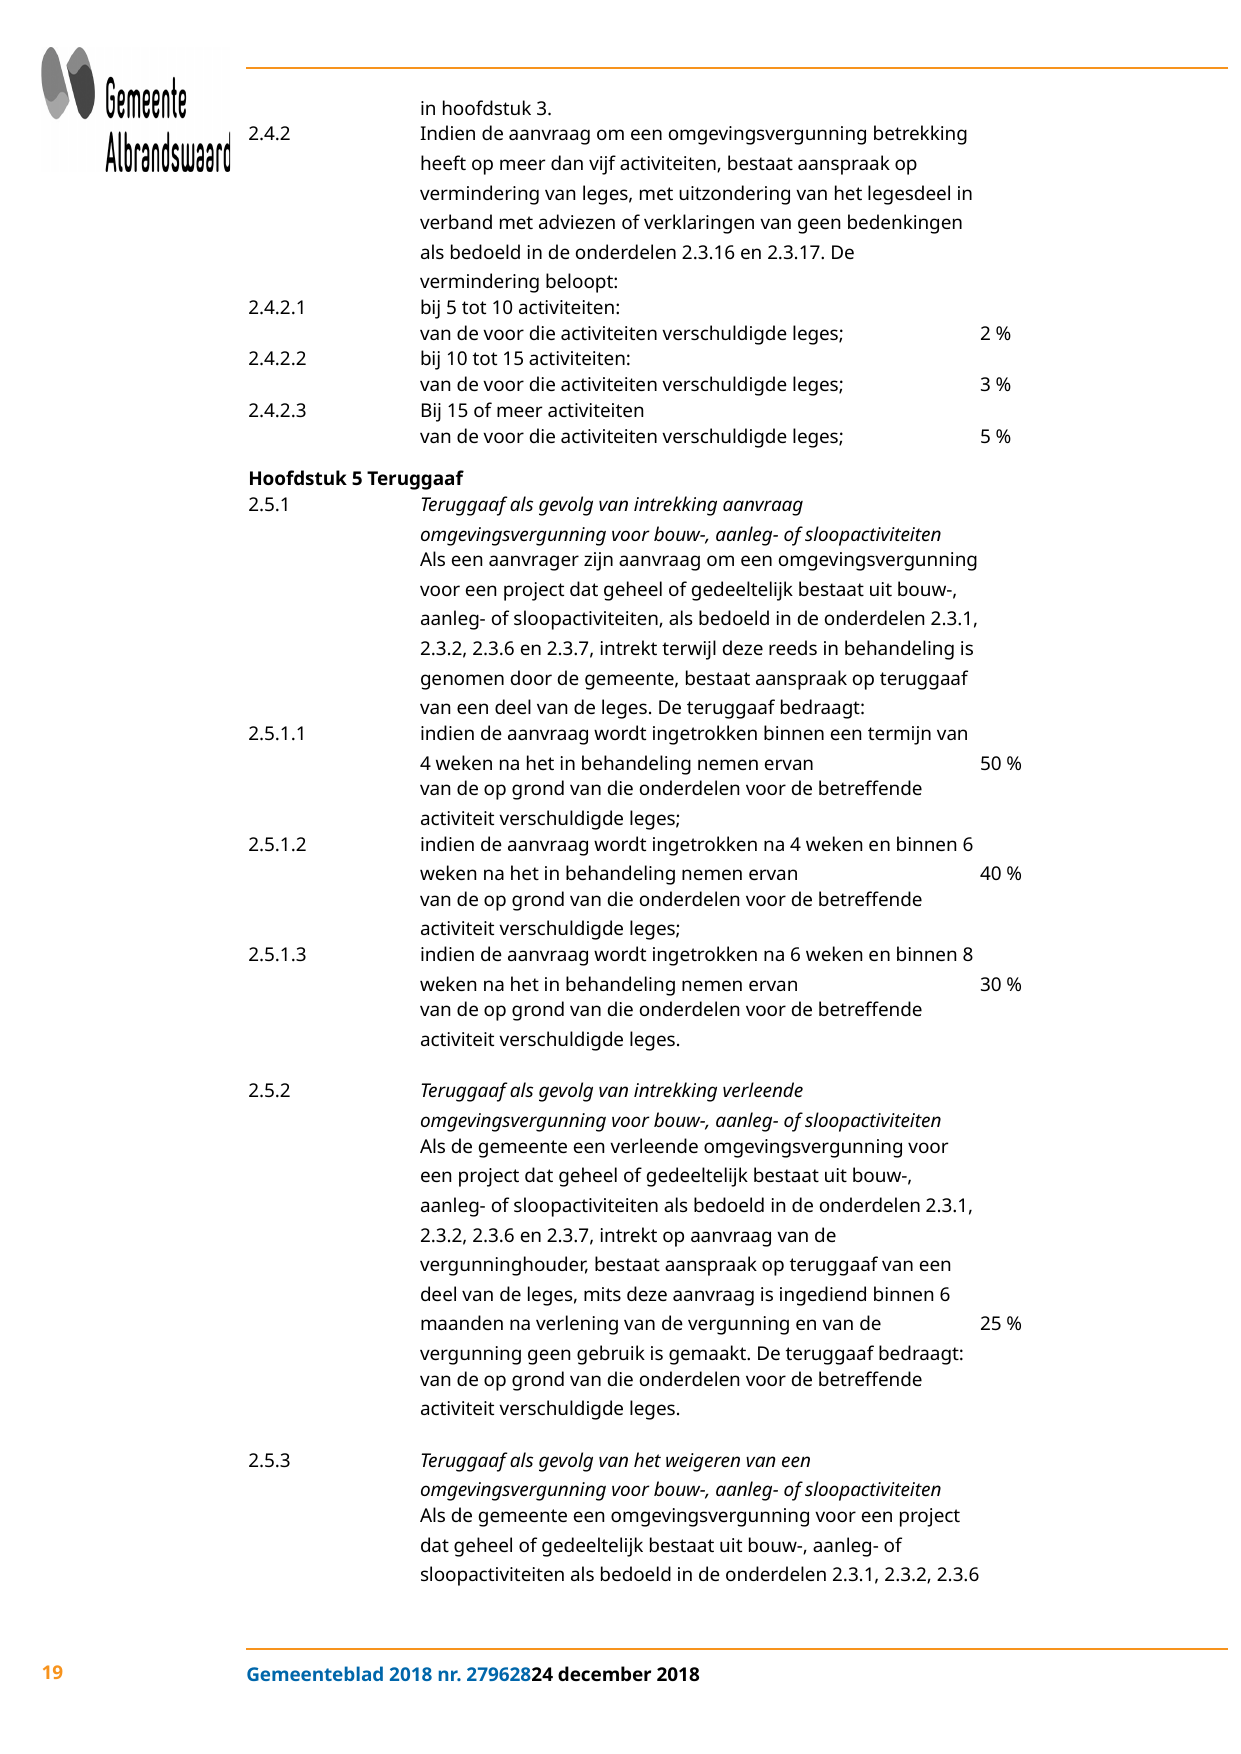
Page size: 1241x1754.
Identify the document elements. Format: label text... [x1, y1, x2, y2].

table_cell van de op grond van die onderdelen voor de betreffende activiteit verschuldigde leges; [420, 886, 980, 941]
table_cell [248, 1366, 420, 1421]
table_cell van de op grond van die onderdelen voor de betreffende activiteit verschuldigde leges; [420, 775, 980, 831]
table_cell [980, 997, 1152, 1052]
text Hoofdstuk 5 Teruggaaf [248, 465, 1152, 491]
table_cell Als een aanvrager zijn aanvraag om een omgevingsvergunning voor een project dat geheel of gedeeltelijk bestaat uit bouw-, aanleg- of sloopactiviteiten, als bedoeld in de onderdelen 2.3.1, 2.3.2, 2.3.6 en 2.3.7, intrekt terwijl deze reeds in behandeling is genomen door de gemeente, bestaat aanspraak op teruggaaf van een deel van de leges. De teruggaaf bedraagt: [420, 546, 980, 720]
table_cell [420, 1052, 980, 1078]
table_cell [980, 1078, 1152, 1133]
table_cell [980, 346, 1152, 371]
table_cell [980, 121, 1152, 294]
table_cell indien de aanvraag wordt ingetrokken binnen een termijn van 4 weken na het in behandeling nemen ervan [420, 720, 980, 775]
table_cell [980, 1502, 1152, 1587]
table_cell 2.4.2 [248, 121, 420, 294]
table_header in hoofdstuk 3. [420, 95, 980, 121]
table_cell [248, 371, 420, 397]
table_cell [248, 546, 420, 720]
table_cell bij 10 tot 15 activiteiten: [420, 346, 980, 371]
table_cell 50 % [980, 720, 1152, 775]
table_cell [980, 1366, 1152, 1421]
table_cell 25 % [980, 1133, 1152, 1366]
table_cell [248, 886, 420, 941]
table_cell 2.5.1.2 [248, 831, 420, 886]
table_cell [248, 1052, 420, 1078]
table_cell van de voor die activiteiten verschuldigde leges; [420, 320, 980, 346]
table_cell [980, 775, 1152, 831]
table_cell 2.4.2.2 [248, 346, 420, 371]
table_cell [980, 546, 1152, 720]
table_cell 5 % [980, 423, 1152, 448]
table_cell Als de gemeente een omgevingsvergunning voor een project dat geheel of gedeeltelijk bestaat uit bouw-, aanleg- of sloopactiviteiten als bedoeld in de onderdelen 2.3.1, 2.3.2, 2.3.6 [420, 1502, 980, 1587]
table_cell Teruggaaf als gevolg van het weigeren van een omgevingsvergunning voor bouw-, aanleg- of sloopactiviteiten [420, 1447, 980, 1502]
table_cell [420, 1421, 980, 1447]
table_cell 3 % [980, 371, 1152, 397]
table_cell Teruggaaf als gevolg van intrekking verleende omgevingsvergunning voor bouw-, aanleg- of sloopactiviteiten [420, 1078, 980, 1133]
picture [41, 47, 231, 172]
table_cell van de op grond van die onderdelen voor de betreffende activiteit verschuldigde leges. [420, 1366, 980, 1421]
table_header 2.5.1 [248, 491, 420, 546]
table_header [248, 95, 420, 121]
table_cell van de op grond van die onderdelen voor de betreffende activiteit verschuldigde leges. [420, 997, 980, 1052]
table_cell [980, 1052, 1152, 1078]
table_cell 2.5.3 [248, 1447, 420, 1502]
table_cell 40 % [980, 831, 1152, 886]
table_cell [980, 886, 1152, 941]
table_cell [248, 1502, 420, 1587]
table_cell [980, 1447, 1152, 1502]
table_cell Als de gemeente een verleende omgevingsvergunning voor een project dat geheel of gedeeltelijk bestaat uit bouw-, aanleg- of sloopactiviteiten als bedoeld in de onderdelen 2.3.1, 2.3.2, 2.3.6 en 2.3.7, intrekt op aanvraag van de vergunninghouder, bestaat aanspraak op teruggaaf van een deel van de leges, mits deze aanvraag is ingediend binnen 6 maanden na verlening van de vergunning en van de vergunning geen gebruik is gemaakt. De teruggaaf bedraagt: [420, 1133, 980, 1366]
table_cell 2.5.1.1 [248, 720, 420, 775]
table_cell [248, 1133, 420, 1366]
table_cell [248, 775, 420, 831]
table_cell bij 5 tot 10 activiteiten: [420, 294, 980, 320]
table_cell [248, 997, 420, 1052]
table_header Teruggaaf als gevolg van intrekking aanvraag omgevingsvergunning voor bouw-, aanleg- of sloopactiviteiten [420, 491, 980, 546]
table_cell indien de aanvraag wordt ingetrokken na 6 weken en binnen 8 weken na het in behandeling nemen ervan [420, 941, 980, 997]
table_cell 2.4.2.3 [248, 397, 420, 423]
table_cell 30 % [980, 941, 1152, 997]
table_header [980, 491, 1152, 546]
table_cell [248, 1421, 420, 1447]
table_header [980, 95, 1152, 121]
table_cell [248, 320, 420, 346]
table_cell van de voor die activiteiten verschuldigde leges; [420, 371, 980, 397]
table_cell van de voor die activiteiten verschuldigde leges; [420, 423, 980, 448]
table_cell Bij 15 of meer activiteiten [420, 397, 980, 423]
table_cell [980, 294, 1152, 320]
table_cell 2.4.2.1 [248, 294, 420, 320]
table_cell 2 % [980, 320, 1152, 346]
table_cell [980, 1421, 1152, 1447]
table_cell 2.5.2 [248, 1078, 420, 1133]
table_cell 2.5.1.3 [248, 941, 420, 997]
table_cell [980, 397, 1152, 423]
table_cell indien de aanvraag wordt ingetrokken na 4 weken en binnen 6 weken na het in behandeling nemen ervan [420, 831, 980, 886]
table_cell [248, 423, 420, 448]
table_cell Indien de aanvraag om een omgevingsvergunning betrekking heeft op meer dan vijf activiteiten, bestaat aanspraak op vermindering van leges, met uitzondering van het legesdeel in verband met adviezen of verklaringen van geen bedenkingen als bedoeld in de onderdelen 2.3.16 en 2.3.17. De vermindering beloopt: [420, 121, 980, 294]
